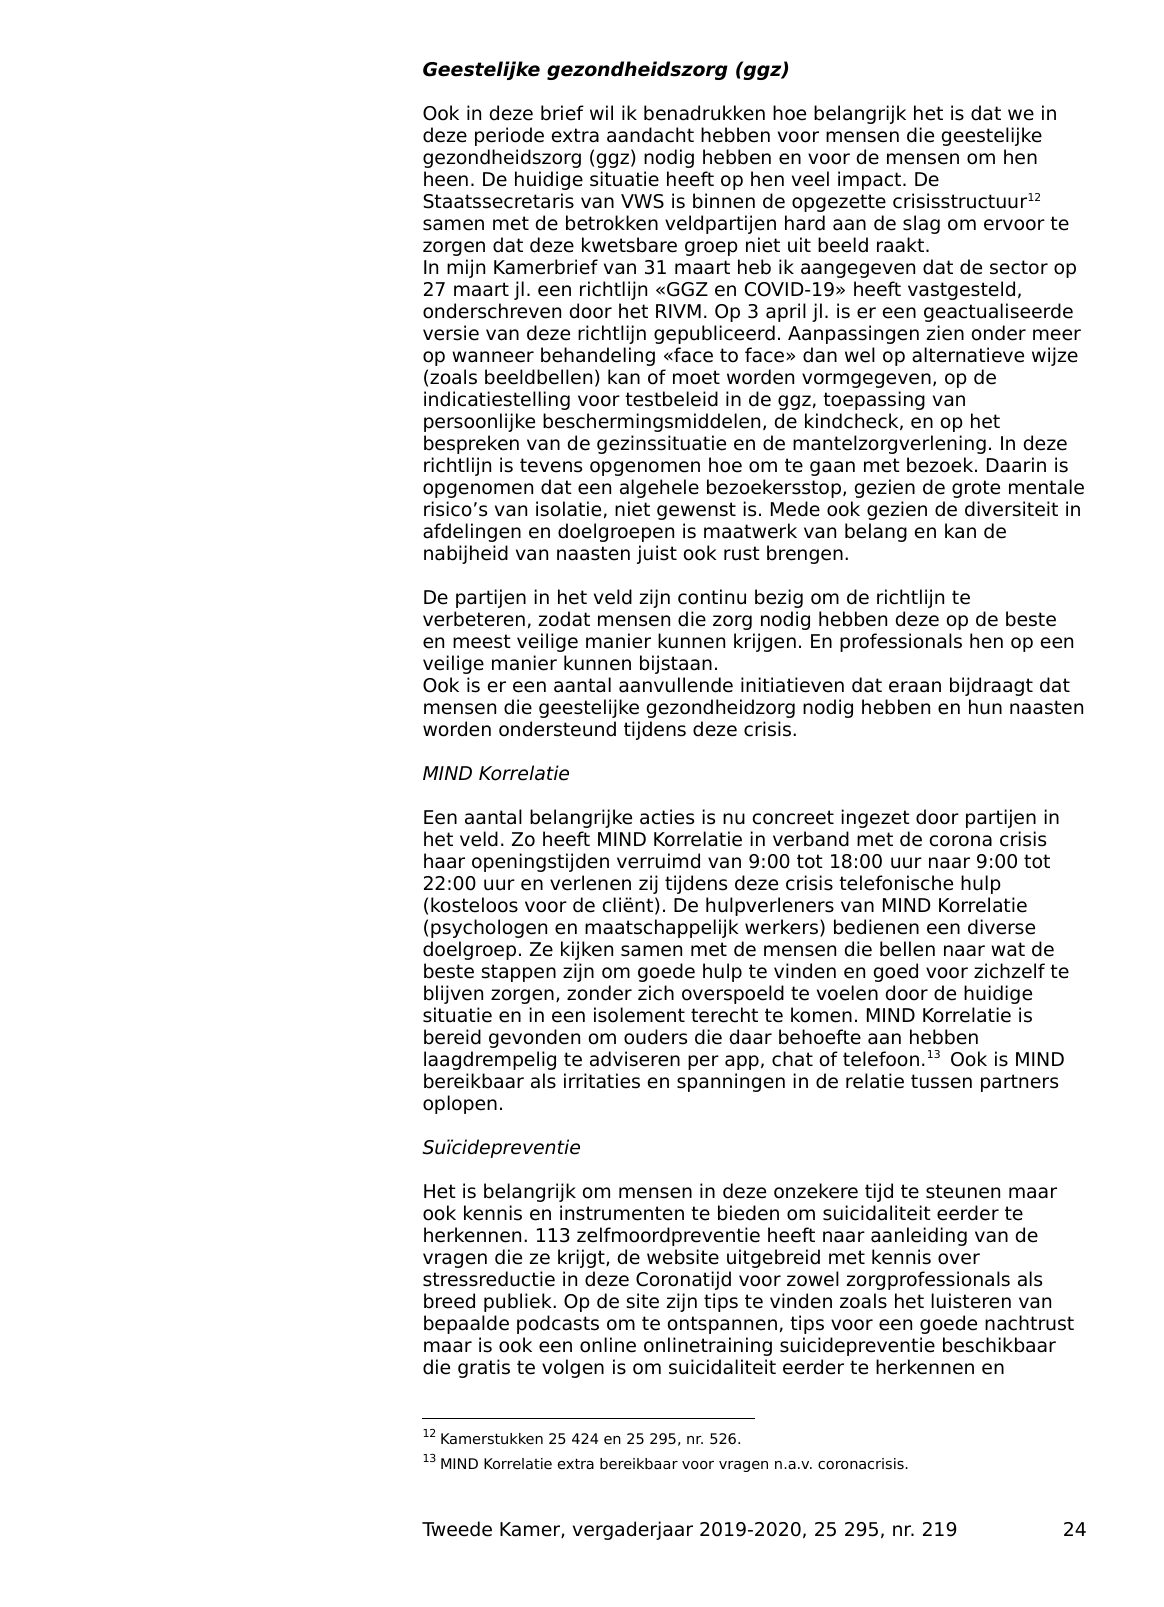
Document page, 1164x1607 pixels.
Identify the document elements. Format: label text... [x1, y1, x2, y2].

text Kamerstukken 25 424 en 25 295, nr. 526. [422, 1427, 1087, 1449]
text De partijen in het veld zijn continu bezig om de richtlijn te verbeteren, zodat mensen die zorg nodig hebben deze op de beste en meest veilige manier kunnen krijgen. En professionals hen op een veilige manier kunnen bijstaan. [422, 587, 1087, 675]
subtitle MIND Korrelatie [422, 763, 1087, 785]
text Het is belangrijk om mensen in deze onzekere tijd te steunen maar ook kennis en instrumenten te bieden om suicidaliteit eerder te herkennen. 113 zelfmoordpreventie heeft naar aanleiding van de vragen die ze krijgt, de website uitgebreid met kennis over stressreductie in deze Coronatijd voor zowel zorgprofessionals als breed publiek. Op de site zijn tips te vinden zoals het luisteren van bepaalde podcasts om te ontspannen, tips voor een goede nachtrust maar is ook een online onlinetraining suicidepreventie beschikbaar die gratis te volgen is om suicidaliteit eerder te herkennen en [422, 1181, 1087, 1379]
text In mijn Kamerbrief van 31 maart heb ik aangegeven dat de sector op 27 maart jl. een richtlijn «GGZ en COVID-19» heeft vastgesteld, onderschreven door het RIVM. Op 3 april jl. is er een geactualiseerde versie van deze richtlijn gepubliceerd. Aanpassingen zien onder meer op wanneer behandeling «face to face» dan wel op alternatieve wijze (zoals beeldbellen) kan of moet worden vormgegeven, op de indicatiestelling voor testbeleid in de ggz, toepassing van persoonlijke beschermingsmiddelen, de kindcheck, en op het bespreken van de gezinssituatie en de mantelzorgverlening. In deze richtlijn is tevens opgenomen hoe om te gaan met bezoek. Daarin is opgenomen dat een algehele bezoekersstop, gezien de grote mentale risico’s van isolatie, niet gewenst is. Mede ook gezien de diversiteit in afdelingen en doelgroepen is maatwerk van belang en kan de nabijheid van naasten juist ook rust brengen. [422, 257, 1087, 565]
text Een aantal belangrijke acties is nu concreet ingezet door partijen in het veld. Zo heeft MIND Korrelatie in verband met de corona crisis haar openingstijden verruimd van 9:00 tot 18:00 uur naar 9:00 tot 22:00 uur en verlenen zij tijdens deze crisis telefonische hulp (kosteloos voor de cliënt). De hulpverleners van MIND Korrelatie (psychologen en maatschappelijk werkers) bedienen een diverse doelgroep. Ze kijken samen met de mensen die bellen naar wat de beste stappen zijn om goede hulp te vinden en goed voor zichzelf te blijven zorgen, zonder zich overspoeld te voelen door de huidige situatie en in een isolement terecht te komen. MIND Korrelatie is bereid gevonden om ouders die daar behoefte aan hebben laagdrempelig te adviseren per app, chat of telefoon. Ook is MIND bereikbaar als irritaties en spanningen in de relatie tussen partners oplopen. [422, 807, 1087, 1115]
text Ook is er een aantal aanvullende initiatieven dat eraan bijdraagt dat mensen die geestelijke gezondheidzorg nodig hebben en hun naasten worden ondersteund tijdens deze crisis. [422, 675, 1087, 741]
text MIND Korrelatie extra bereikbaar voor vragen n.a.v. coronacrisis. [422, 1452, 1087, 1474]
text Ook in deze brief wil ik benadrukken hoe belangrijk het is dat we in deze periode extra aandacht hebben voor mensen die geestelijke gezondheidszorg (ggz) nodig hebben en voor de mensen om hen heen. De huidige situatie heeft op hen veel impact. De Staatssecretaris van VWS is binnen de opgezette crisisstructuur samen met de betrokken veldpartijen hard aan de slag om ervoor te zorgen dat deze kwetsbare groep niet uit beeld raakt. [422, 103, 1087, 257]
subtitle Suïcidepreventie [422, 1137, 1087, 1159]
subtitle Geestelijke gezondheidszorg (ggz) [422, 59, 1087, 81]
